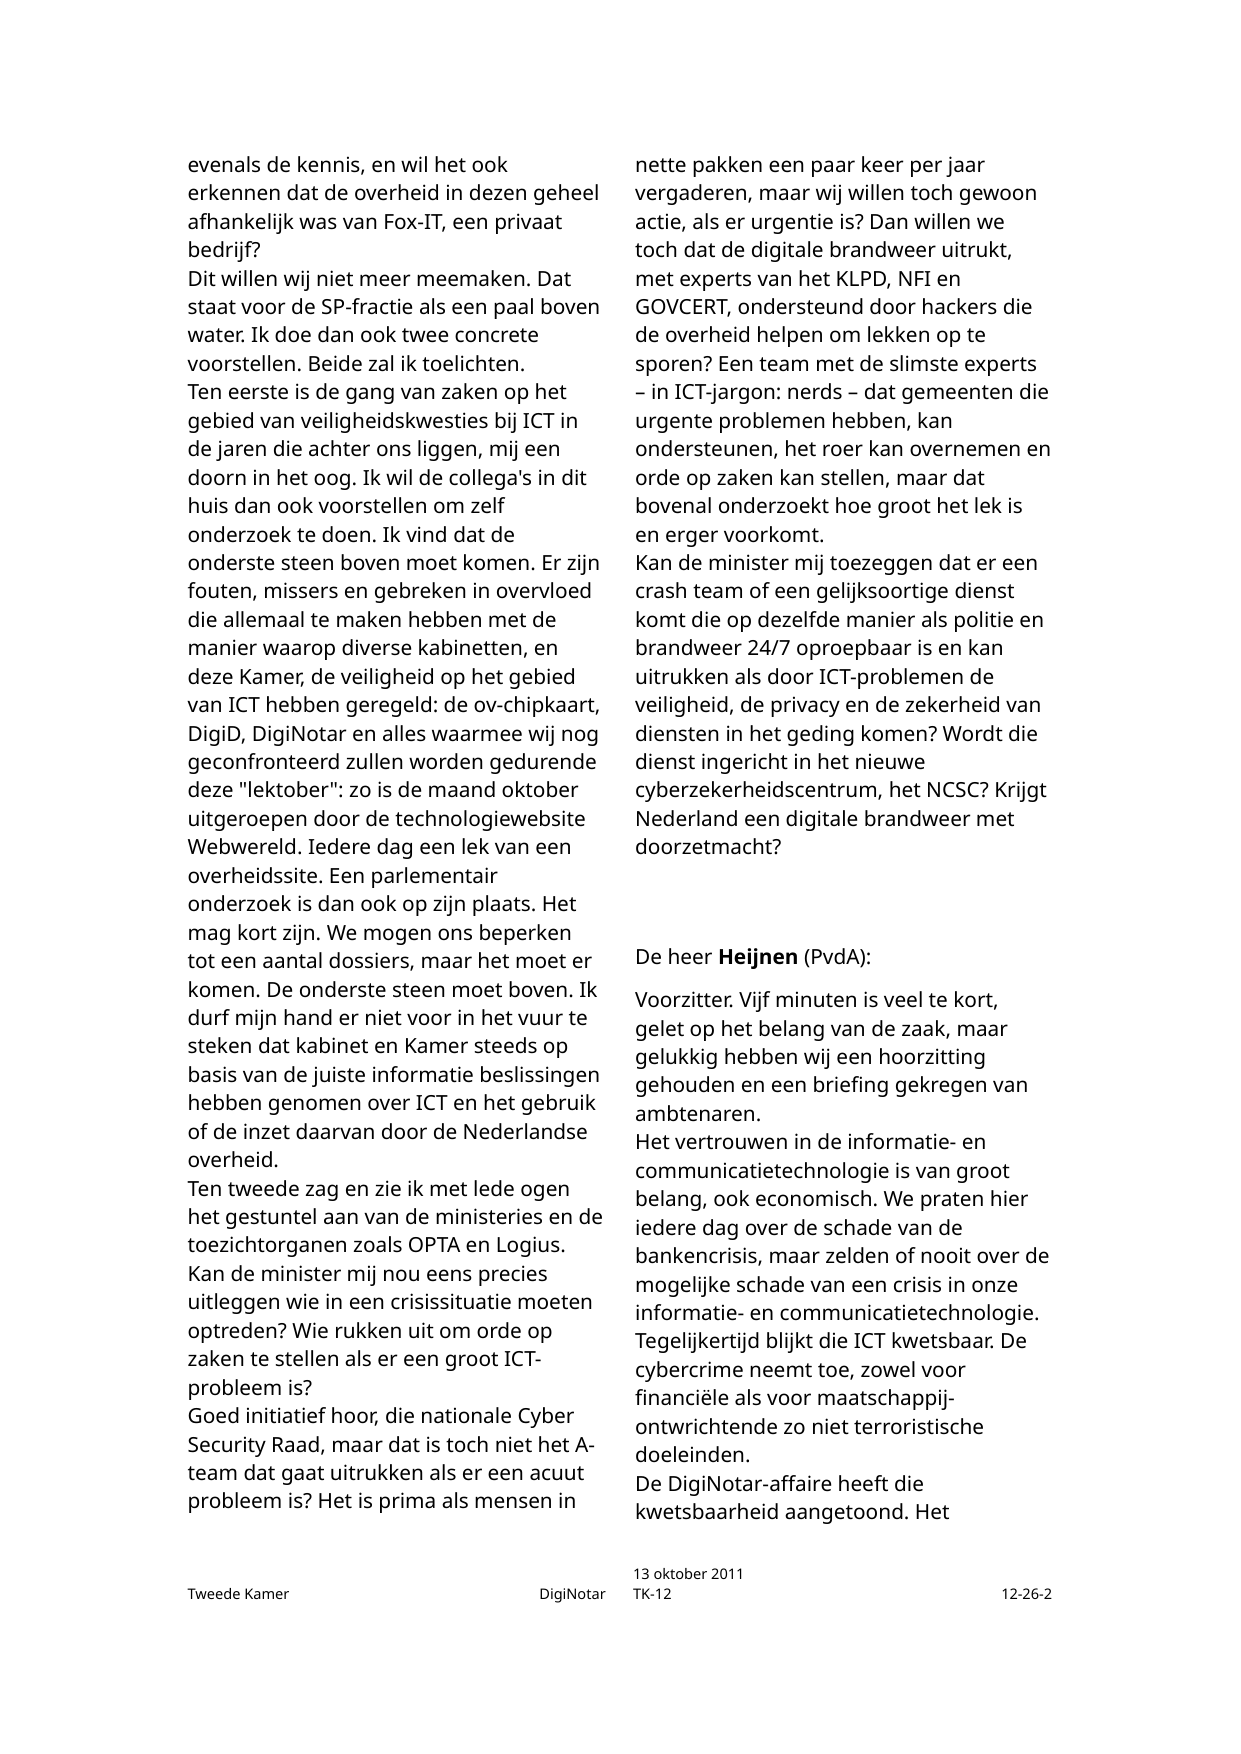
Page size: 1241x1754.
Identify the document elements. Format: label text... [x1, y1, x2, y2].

text Het vertrouwen in de informatie- en communicatietechnologie is van groot belang, ook economisch. We praten hier iedere dag over de schade van de bankencrisis, maar zelden of nooit over de mogelijke schade van een crisis in onze informatie- en communicatietechnologie. Tegelijkertijd blijkt die ICT kwetsbaar. De cybercrime neemt toe, zowel voor financiële als voor maatschappij-ontwrichtende zo niet terroristische doeleinden. [635, 1127, 1053, 1469]
text Ten eerste is de gang van zaken op het gebied van veiligheidskwesties bij ICT in de jaren die achter ons liggen, mij een doorn in het oog. Ik wil de collega's in dit huis dan ook voorstellen om zelf onderzoek te doen. Ik vind dat de onderste steen boven moet komen. Er zijn fouten, missers en gebreken in overvloed die allemaal te maken hebben met de manier waarop diverse kabinetten, en deze Kamer, de veiligheid op het gebied van ICT hebben geregeld: de ov-chipkaart, DigiD, DigiNotar en alles waarmee wij nog geconfronteerd zullen worden gedurende deze "lektober": zo is de maand oktober uitgeroepen door de technologiewebsite Webwereld. Iedere dag een lek van een overheidssite. Een parlementair onderzoek is dan ook op zijn plaats. Het mag kort zijn. We mogen ons beperken tot een aantal dossiers, maar het moet er komen. De onderste steen moet boven. Ik durf mijn hand er niet voor in het vuur te steken dat kabinet en Kamer steeds op basis van de juiste informatie beslissingen hebben genomen over ICT en het gebruik of de inzet daarvan door de Nederlandse overheid. [187, 377, 605, 1174]
text Dit willen wij niet meer meemaken. Dat staat voor de SP-fractie als een paal boven water. Ik doe dan ook twee concrete voorstellen. Beide zal ik toelichten. [187, 264, 605, 377]
text evenals de kennis, en wil het ook erkennen dat de overheid in dezen geheel afhankelijk was van Fox-IT, een privaat bedrijf? [187, 150, 605, 264]
text Goed initiatief hoor, die nationale Cyber Security Raad, maar dat is toch niet het A-team dat gaat uitrukken als er een acuut probleem is? Het is prima als mensen in [187, 1401, 605, 1515]
text nette pakken een paar keer per jaar vergaderen, maar wij willen toch gewoon actie, als er urgentie is? Dan willen we toch dat de digitale brandweer uitrukt, met experts van het KLPD, NFI en GOVCERT, ondersteund door hackers die de overheid helpen om lekken op te sporen? Een team met de slimste experts – in ICT-jargon: nerds – dat gemeenten die urgente problemen hebben, kan ondersteunen, het roer kan overnemen en orde op zaken kan stellen, maar dat bovenal onderzoekt hoe groot het lek is en erger voorkomt. [635, 150, 1053, 548]
text Kan de minister mij toezeggen dat er een crash team of een gelijksoortige dienst komt die op dezelfde manier als politie en brandweer 24/7 oproepbaar is en kan uitrukken als door ICT-problemen de veiligheid, de privacy en de zekerheid van diensten in het geding komen? Wordt die dienst ingericht in het nieuwe cyberzekerheidscentrum, het NCSC? Krijgt Nederland een digitale brandweer met doorzetmacht? [635, 548, 1053, 861]
text De DigiNotar-affaire heeft die kwetsbaarheid aangetoond. Het [635, 1469, 1053, 1526]
text De heer Heijnen (PvdA): [635, 942, 1053, 970]
text  [635, 891, 1053, 919]
text Voorzitter. Vijf minuten is veel te kort, gelet op het belang van de zaak, maar gelukkig hebben wij een hoorzitting gehouden en een briefing gekregen van ambtenaren. [635, 985, 1053, 1127]
text Ten tweede zag en zie ik met lede ogen het gestuntel aan van de ministeries en de toezichtorganen zoals OPTA en Logius. Kan de minister mij nou eens precies uitleggen wie in een crisissituatie moeten optreden? Wie rukken uit om orde op zaken te stellen als er een groot ICT-probleem is? [187, 1174, 605, 1401]
